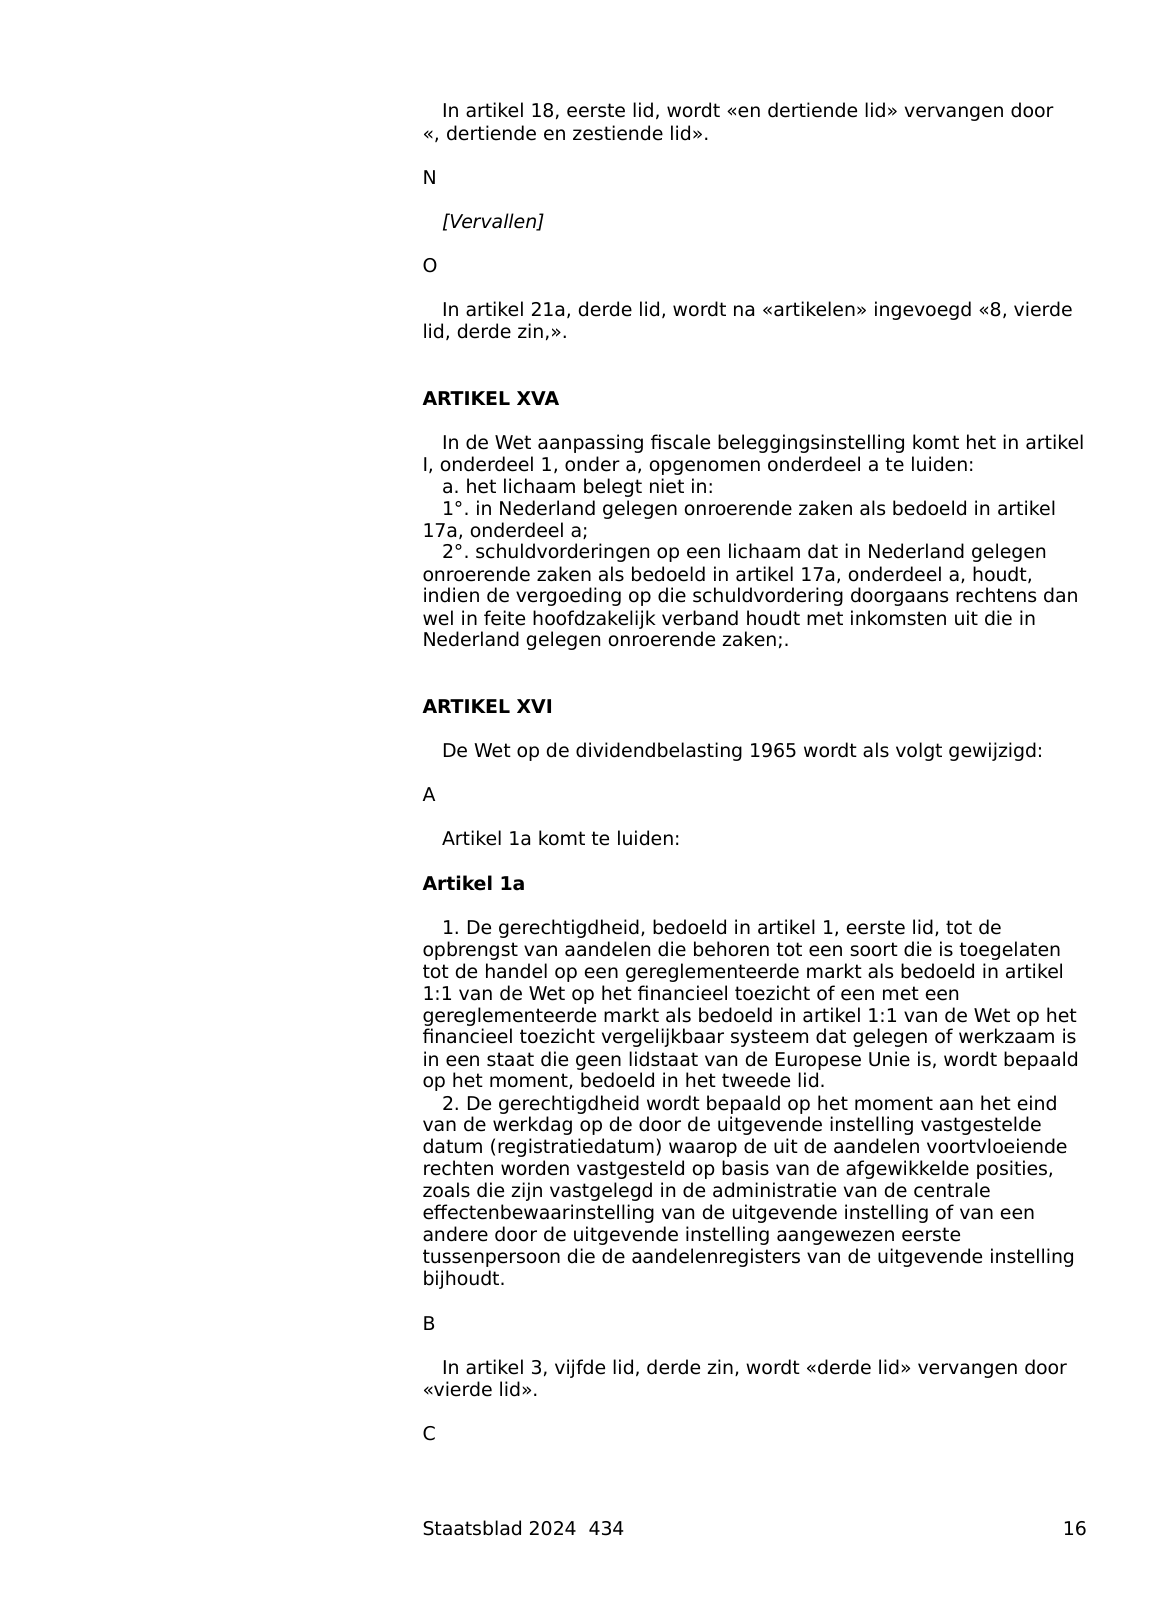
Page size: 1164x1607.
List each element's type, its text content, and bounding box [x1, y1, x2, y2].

text In artikel 3, vijfde lid, derde zin, wordt «derde lid» vervangen door «vierde lid». [422, 1357, 1087, 1401]
subtitle ARTIKEL XVA [422, 387, 1087, 409]
text C [422, 1423, 1087, 1445]
text O [422, 255, 1087, 277]
text N [422, 167, 1087, 188]
text In de Wet aanpassing fiscale beleggingsinstelling komt het in artikel I, onderdeel 1, onder a, opgenomen onderdeel a te luiden: [422, 432, 1087, 476]
text In artikel 21a, derde lid, wordt na «artikelen» ingevoegd «8, vierde lid, derde zin,». [422, 299, 1087, 343]
text B [422, 1312, 1087, 1334]
text In artikel 18, eerste lid, wordt «en dertiende lid» vervangen door «, dertiende en zestiende lid». [422, 100, 1087, 144]
subtitle Artikel 1a [422, 872, 1087, 894]
text 2°. schuldvorderingen op een lichaam dat in Nederland gelegen onroerende zaken als bedoeld in artikel 17a, onderdeel a, houdt, indien de vergoeding op die schuldvordering doorgaans rechtens dan wel in feite hoofdzakelijk verband houdt met inkomsten uit die in Nederland gelegen onroerende zaken;. [422, 541, 1087, 651]
text A [422, 784, 1087, 806]
subtitle ARTIKEL XVI [422, 696, 1087, 718]
text Artikel 1a komt te luiden: [422, 828, 1087, 850]
text 1. De gerechtigdheid, bedoeld in artikel 1, eerste lid, tot de opbrengst van aandelen die behoren tot een soort die is toegelaten tot de handel op een gereglementeerde markt als bedoeld in artikel 1:1 van de Wet op het financieel toezicht of een met een gereglementeerde markt als bedoeld in artikel 1:1 van de Wet op het financieel toezicht vergelijkbaar systeem dat gelegen of werkzaam is in een staat die geen lidstaat van de Europese Unie is, wordt bepaald op het moment, bedoeld in het tweede lid. [422, 917, 1087, 1092]
text 2. De gerechtigdheid wordt bepaald op het moment aan het eind van de werkdag op de door de uitgevende instelling vastgestelde datum (registratiedatum) waarop de uit de aandelen voortvloeiende rechten worden vastgesteld op basis van de afgewikkelde posities, zoals die zijn vastgelegd in de administratie van de centrale effectenbewaarinstelling van de uitgevende instelling of van een andere door de uitgevende instelling aangewezen eerste tussenpersoon die de aandelenregisters van de uitgevende instelling bijhoudt. [422, 1092, 1087, 1290]
text a. het lichaam belegt niet in: [422, 476, 1087, 497]
text 1°. in Nederland gelegen onroerende zaken als bedoeld in artikel 17a, onderdeel a; [422, 497, 1087, 541]
text [Vervallen] [422, 211, 1087, 233]
text De Wet op de dividendbelasting 1965 wordt als volgt gewijzigd: [422, 740, 1087, 762]
